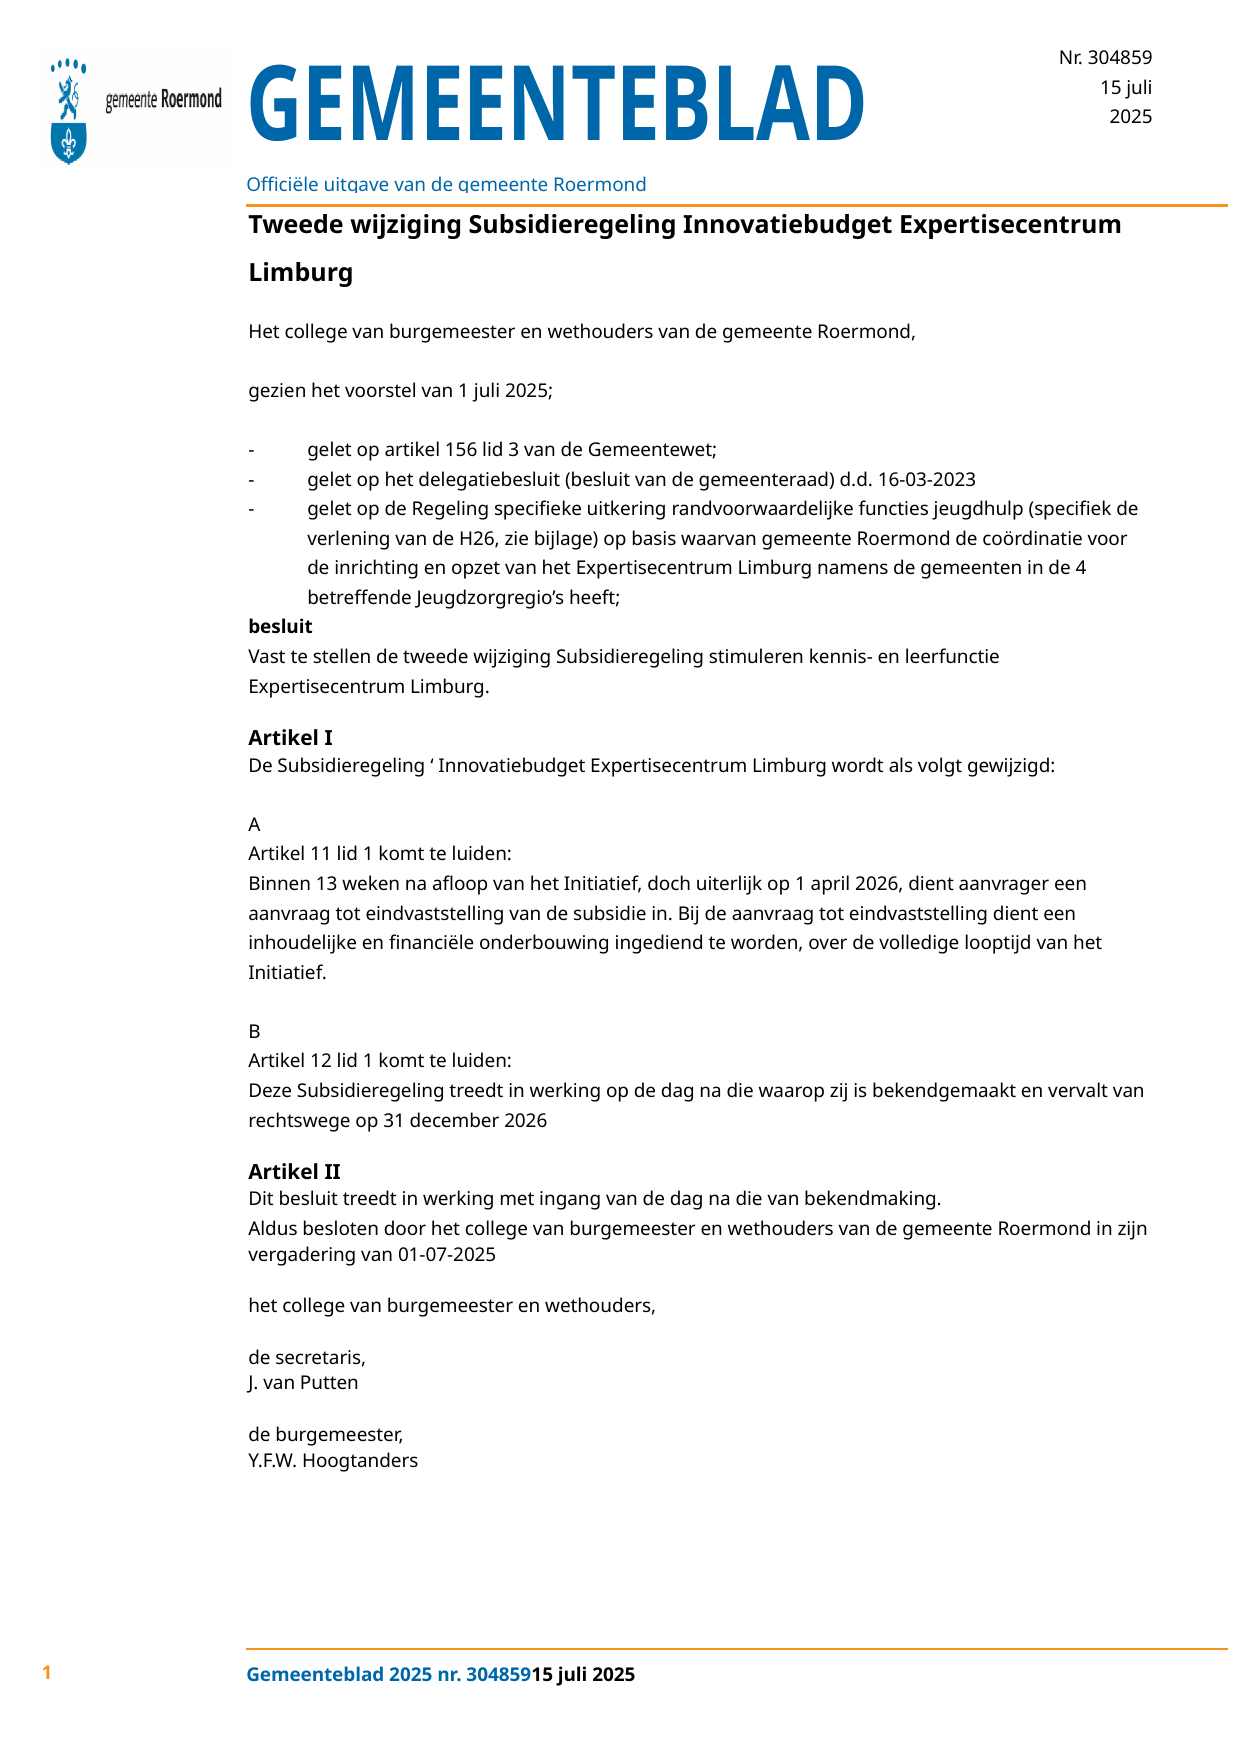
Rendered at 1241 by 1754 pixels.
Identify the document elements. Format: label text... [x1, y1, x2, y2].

text de burgemeester, [248, 1421, 1152, 1447]
text Aldus besloten door het college van burgemeester en wethouders van de gemeente Roermond in zijn vergadering van 01-07-2025 [248, 1215, 1152, 1267]
text Y.F.W. Hoogtanders [248, 1447, 1152, 1472]
text Artikel II [248, 1157, 1152, 1186]
text Vast te stellen de tweede wijziging Subsidieregeling stimuleren kennis- en leerfunctie Expertisecentrum Limburg. [248, 643, 1152, 699]
text J. van Putten [248, 1369, 1152, 1395]
text Binnen 13 weken na afloop van het Initiatief, doch uiterlijk op 1 april 2026, dient aanvrager een aanvraag tot eindvaststelling van de subsidie in. Bij de aanvraag tot eindvaststelling dient een inhoudelijke en financiële onderbouwing ingediend te worden, over de volledige looptijd van het Initiatief. [248, 870, 1152, 984]
text Tweede wijziging Subsidieregeling Innovatiebudget Expertisecentrum Limburg [248, 207, 1152, 288]
text Artikel 11 lid 1 komt te luiden: [248, 841, 1152, 866]
text Het college van burgemeester en wethouders van de gemeente Roermond, [248, 318, 1152, 344]
text de secretaris, [248, 1344, 1152, 1369]
text Deze Subsidieregeling treedt in werking op de dag na die waarop zij is bekendgemaakt en vervalt van rechtswege op 31 december 2026 [248, 1077, 1152, 1132]
text Artikel 12 lid 1 komt te luiden: [248, 1048, 1152, 1073]
text gezien het voorstel van 1 juli 2025; [248, 377, 1152, 403]
text het college van burgemeester en wethouders, [248, 1292, 1152, 1318]
text besluit [248, 614, 1152, 639]
text B [248, 1018, 1152, 1044]
text A [248, 811, 1152, 837]
list gelet op het delegatiebesluit (besluit van de gemeenteraad) d.d. 16-03-2023 [248, 466, 1152, 492]
text Dit besluit treedt in werking met ingang van de dag na die van bekendmaking. [248, 1186, 1152, 1211]
text Artikel I [248, 723, 1152, 752]
text De Subsidieregeling ‘ Innovatiebudget Expertisecentrum Limburg wordt als volgt gewijzigd: [248, 752, 1152, 777]
list gelet op de Regeling specifieke uitkering randvoorwaardelijke functies jeugdhulp (specifiek de verlening van de H26, zie bijlage) op basis waarvan gemeente Roermond de coördinatie voor de inrichting en opzet van het Expertisecentrum Limburg namens de gemeenten in de 4 betreffende Jeugdzorgregio’s heeft; [248, 495, 1152, 610]
picture [41, 47, 231, 172]
list gelet op artikel 156 lid 3 van de Gemeentewet; [248, 436, 1152, 462]
